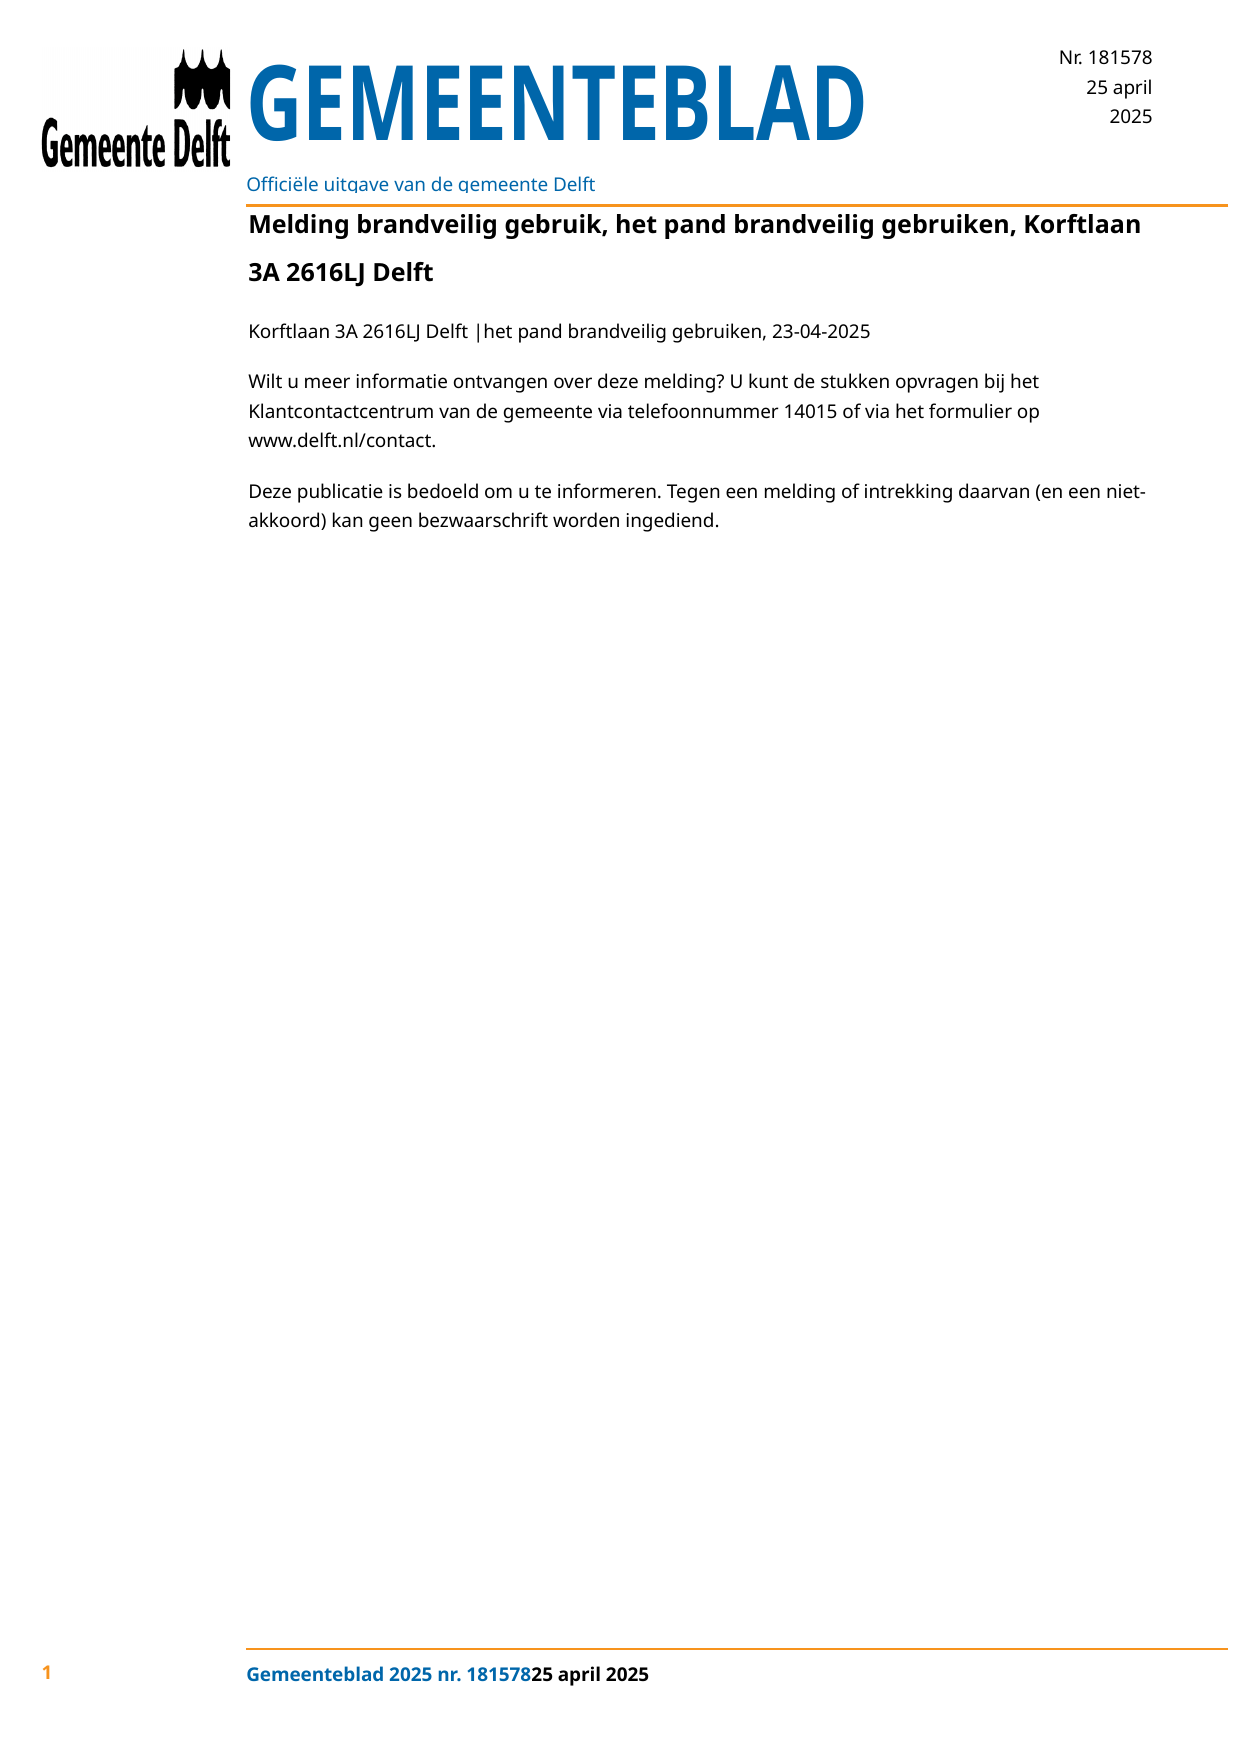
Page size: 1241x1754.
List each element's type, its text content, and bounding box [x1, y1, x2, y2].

picture [41, 47, 231, 172]
text Melding brandveilig gebruik, het pand brandveilig gebruiken, Korftlaan 3A 2616LJ Delft [248, 207, 1152, 288]
text Korftlaan 3A 2616LJ Delft |het pand brandveilig gebruiken, 23-04-2025 [248, 318, 1152, 344]
text Deze publicatie is bedoeld om u te informeren. Tegen een melding of intrekking daarvan (en een niet-akkoord) kan geen bezwaarschrift worden ingediend. [248, 478, 1152, 533]
text Wilt u meer informatie ontvangen over deze melding? U kunt de stukken opvragen bij het Klantcontactcentrum van de gemeente via telefoonnummer 14015 of via het formulier op www.delft.nl/contact. [248, 368, 1152, 453]
